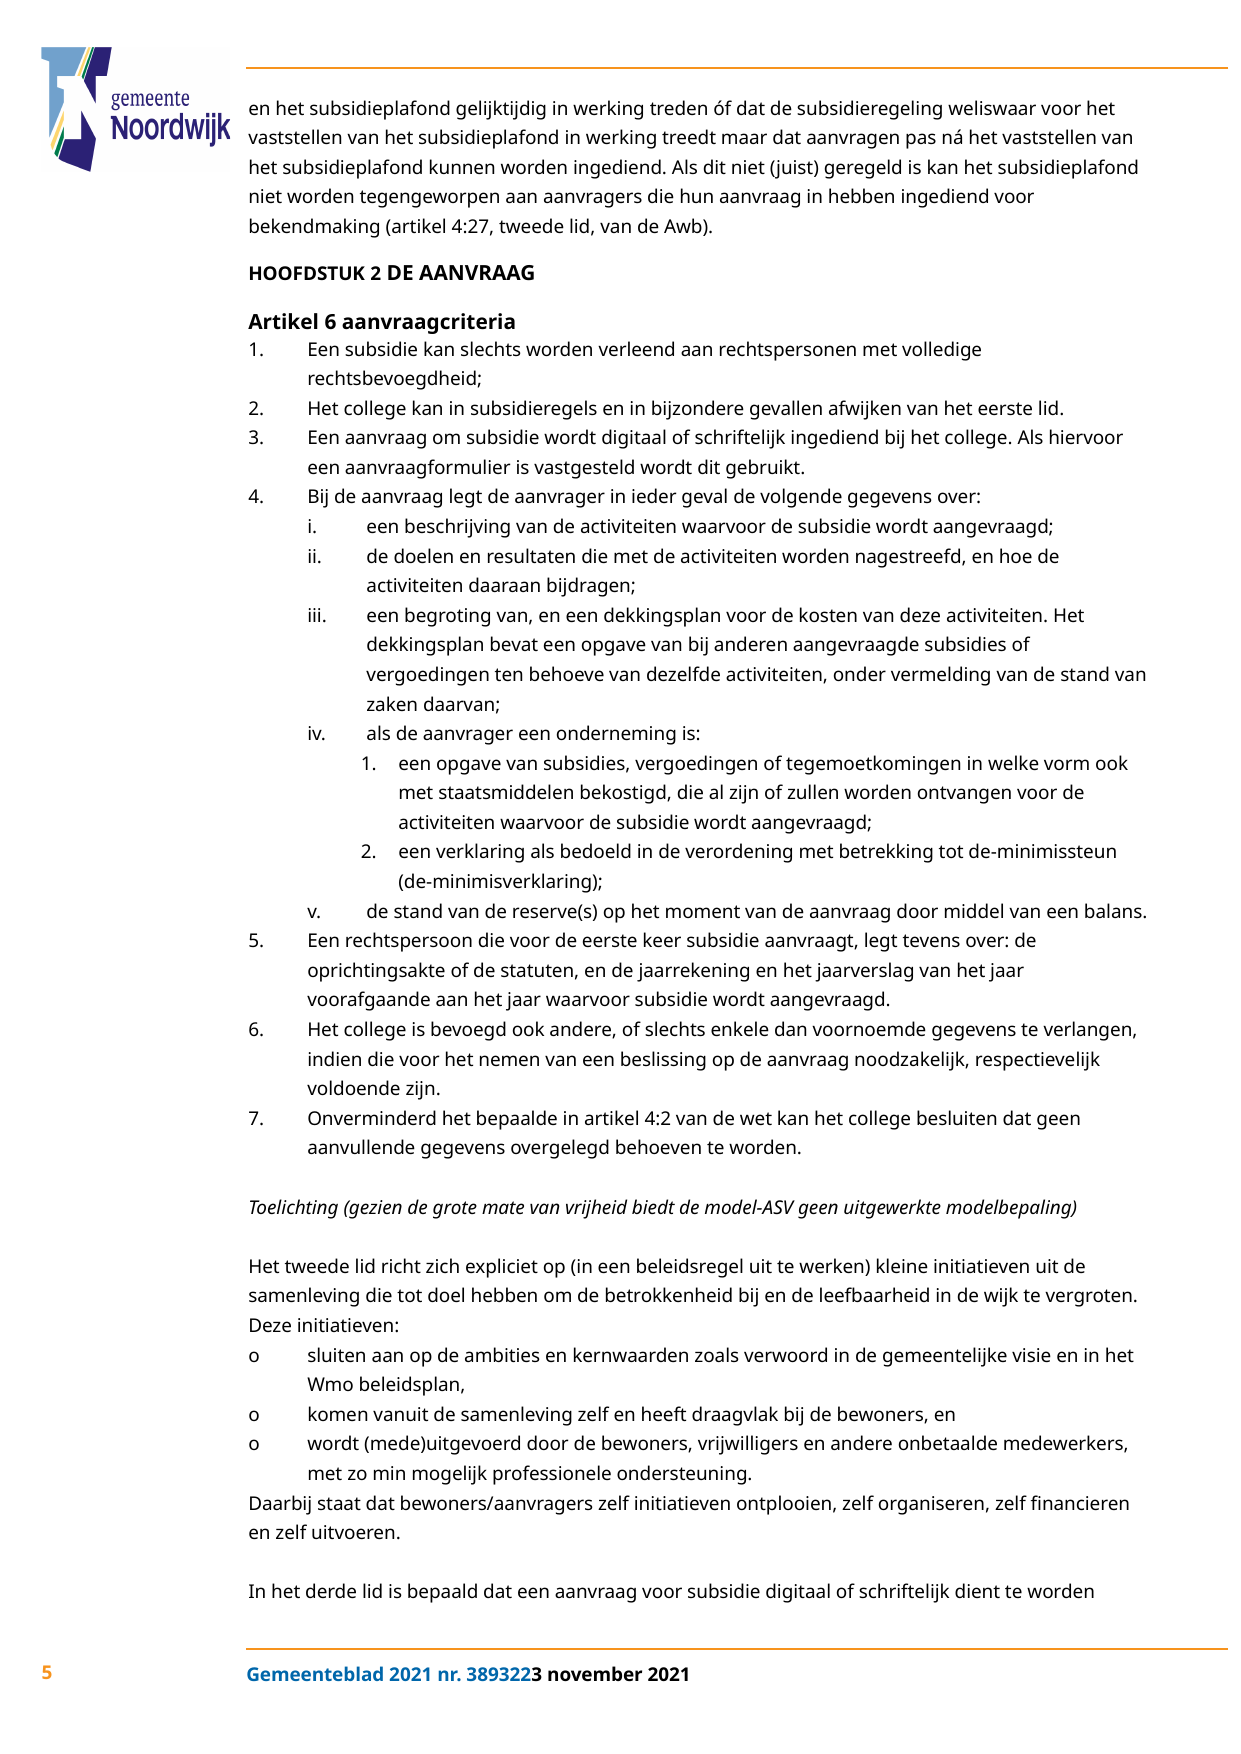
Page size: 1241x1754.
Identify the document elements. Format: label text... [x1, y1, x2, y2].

table_header Toelichting (gezien de grote mate van vrijheid biedt de model-ASV geen uitgewerkte modelbepaling) Het tweede lid richt zich expliciet op (in een beleidsregel uit te werken) kleine initiatieven uit de samenleving die tot doel hebben om de betrokkenheid bij en de leefbaarheid in de wijk te vergroten. Deze initiatieven: sluiten aan op de ambities en kernwaarden zoals verwoord in de gemeentelijke visie en in het Wmo beleidsplan, komen vanuit de samenleving zelf en heeft draagvlak bij de bewoners, en wordt (mede)uitgevoerd door de bewoners, vrijwilligers en andere onbetaalde medewerkers, met zo min mogelijk professionele ondersteuning. Daarbij staat dat bewoners/aanvragers zelf initiatieven ontplooien, zelf organiseren, zelf financieren en zelf uitvoeren. In het derde lid is bepaald dat een aanvraag voor subsidie digitaal of schriftelijk dient te worden [248, 1194, 1152, 1604]
list een beschrijving van de activiteiten waarvoor de subsidie wordt aangevraagd; [307, 513, 1152, 539]
list Het college kan in subsidieregels en in bijzondere gevallen afwijken van het eerste lid. [248, 395, 1152, 421]
list als de aanvrager een onderneming is: [307, 720, 1152, 746]
text Artikel 6 aanvraagcriteria [248, 307, 1152, 336]
text HOOFDSTUK 2 DE AANVRAAG [248, 258, 1152, 287]
picture [41, 47, 231, 172]
list een verklaring als bedoeld in de verordening met betrekking tot de-minimissteun (de-minimisverklaring); [361, 839, 1152, 894]
list Het college is bevoegd ook andere, of slechts enkele dan voornoemde gegevens te verlangen, indien die voor het nemen van een beslissing op de aanvraag noodzakelijk, respectievelijk voldoende zijn. [248, 1016, 1152, 1101]
list Onverminderd het bepaalde in artikel 4:2 van de wet kan het college besluiten dat geen aanvullende gegevens overgelegd behoeven te worden. [248, 1105, 1152, 1160]
list een begroting van, en een dekkingsplan voor de kosten van deze activiteiten. Het dekkingsplan bevat een opgave van bij anderen aangevraagde subsidies of vergoedingen ten behoeve van dezelfde activiteiten, onder vermelding van de stand van zaken daarvan; [307, 602, 1152, 717]
list Een subsidie kan slechts worden verleend aan rechtspersonen met volledige rechtsbevoegdheid; [248, 336, 1152, 391]
list de doelen en resultaten die met de activiteiten worden nagestreefd, en hoe de activiteiten daaraan bijdragen; [307, 543, 1152, 598]
table_header en het subsidieplafond gelijktijdig in werking treden óf dat de subsidieregeling weliswaar voor het vaststellen van het subsidieplafond in werking treedt maar dat aanvragen pas ná het vaststellen van het subsidieplafond kunnen worden ingediend. Als dit niet (juist) geregeld is kan het subsidieplafond niet worden tegengeworpen aan aanvragers die hun aanvraag in hebben ingediend voor bekendmaking (artikel 4:27, tweede lid, van de Awb). [248, 95, 1152, 239]
list Een aanvraag om subsidie wordt digitaal of schriftelijk ingediend bij het college. Als hiervoor een aanvraagformulier is vastgesteld wordt dit gebruikt. [248, 424, 1152, 480]
list de stand van de reserve(s) op het moment van de aanvraag door middel van een balans. [307, 898, 1152, 924]
list Een rechtspersoon die voor de eerste keer subsidie aanvraagt, legt tevens over: de oprichtingsakte of de statuten, en de jaarrekening en het jaarverslag van het jaar voorafgaande aan het jaar waarvoor subsidie wordt aangevraagd. [248, 927, 1152, 1012]
list Bij de aanvraag legt de aanvrager in ieder geval de volgende gegevens over: [248, 484, 1152, 509]
list een opgave van subsidies, vergoedingen of tegemoetkomingen in welke vorm ook met staatsmiddelen bekostigd, die al zijn of zullen worden ontvangen voor de activiteiten waarvoor de subsidie wordt aangevraagd; [361, 750, 1152, 835]
